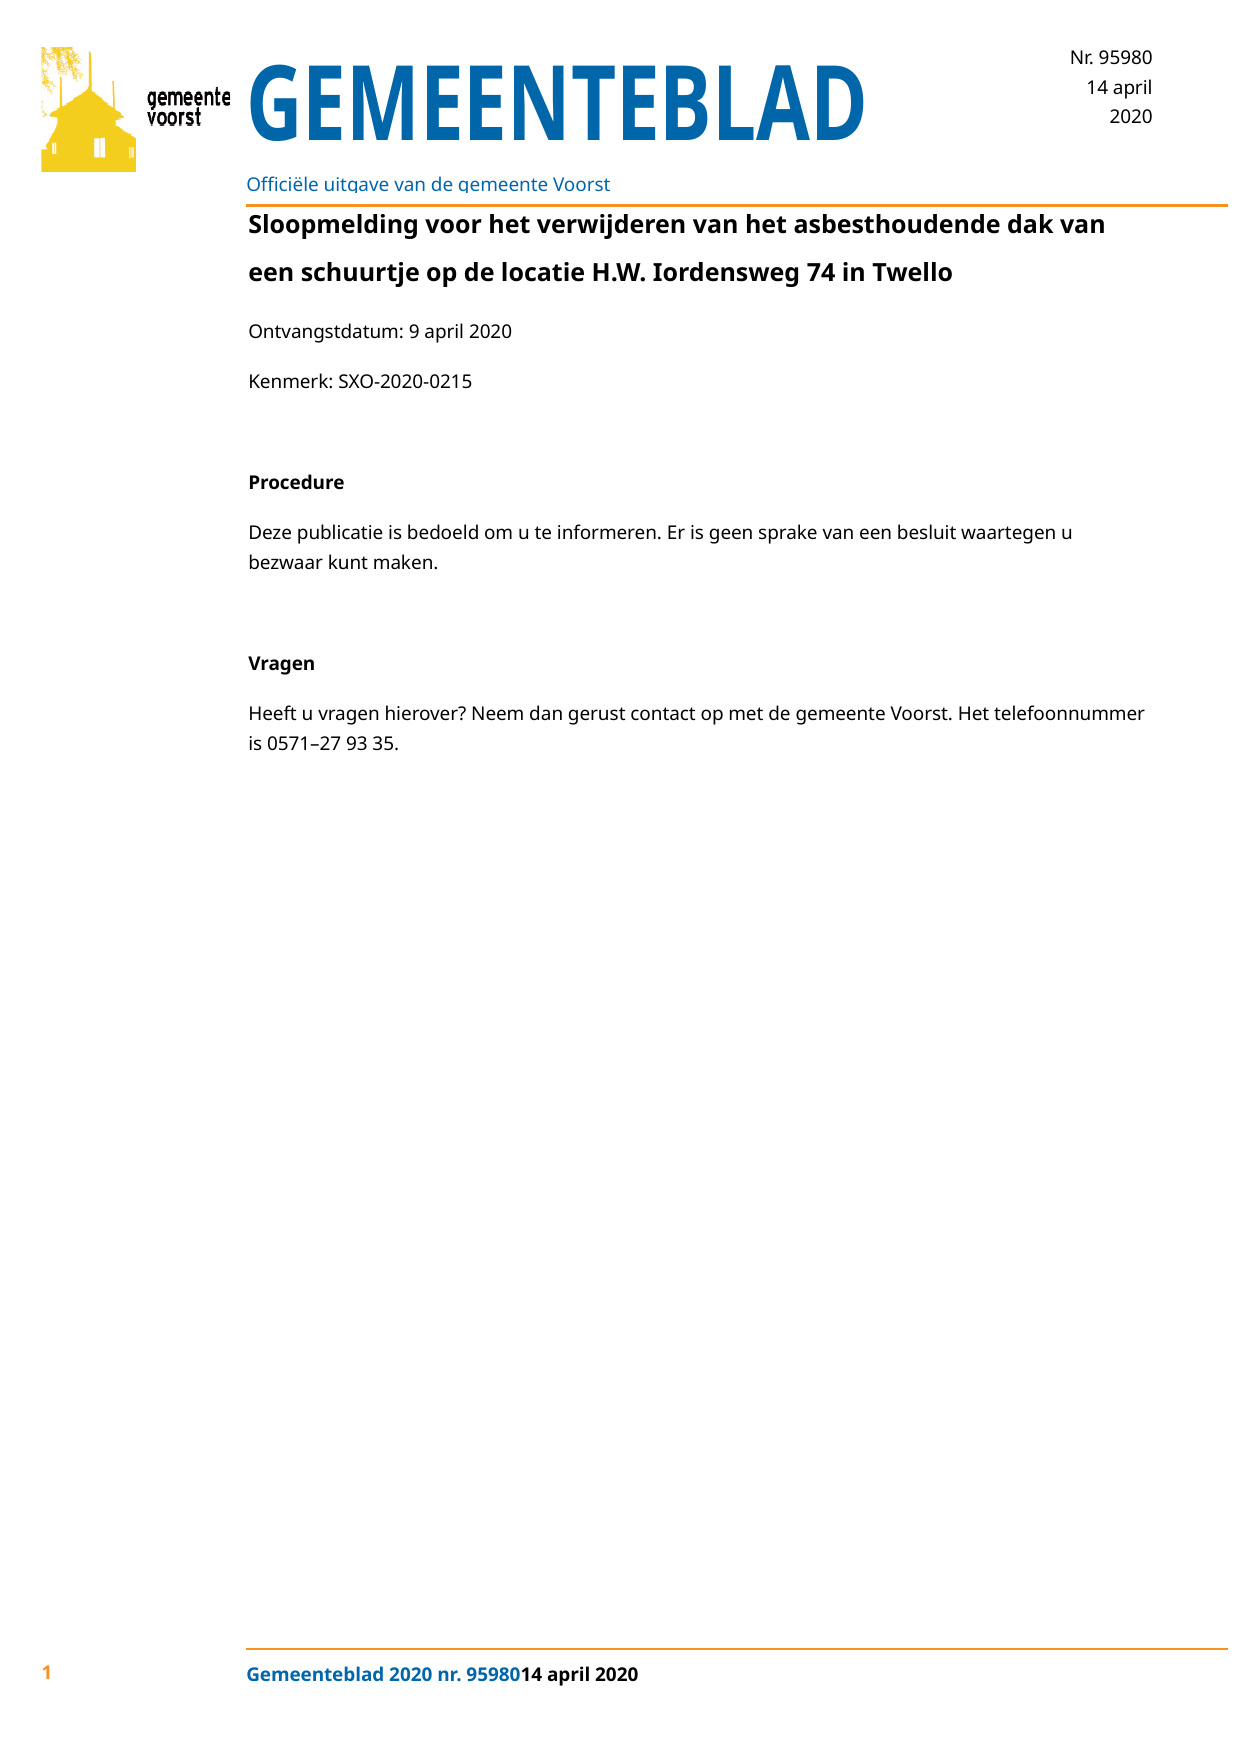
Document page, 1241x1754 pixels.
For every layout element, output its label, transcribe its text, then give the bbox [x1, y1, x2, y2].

text Vragen [248, 650, 1152, 676]
text Procedure [248, 469, 1152, 495]
text Deze publicatie is bedoeld om u te informeren. Er is geen sprake van een besluit waartegen u bezwaar kunt maken. [248, 519, 1152, 575]
picture [41, 47, 231, 172]
text Kenmerk: SXO-2020-0215 [248, 368, 1152, 394]
text Sloopmelding voor het verwijderen van het asbesthoudende dak van een schuurtje op de locatie H.W. Iordensweg 74 in Twello [248, 207, 1152, 288]
text Ontvangstdatum: 9 april 2020 [248, 318, 1152, 344]
text Heeft u vragen hierover? Neem dan gerust contact op met de gemeente Voorst. Het telefoonnummer is 0571–27 93 35. [248, 700, 1152, 756]
